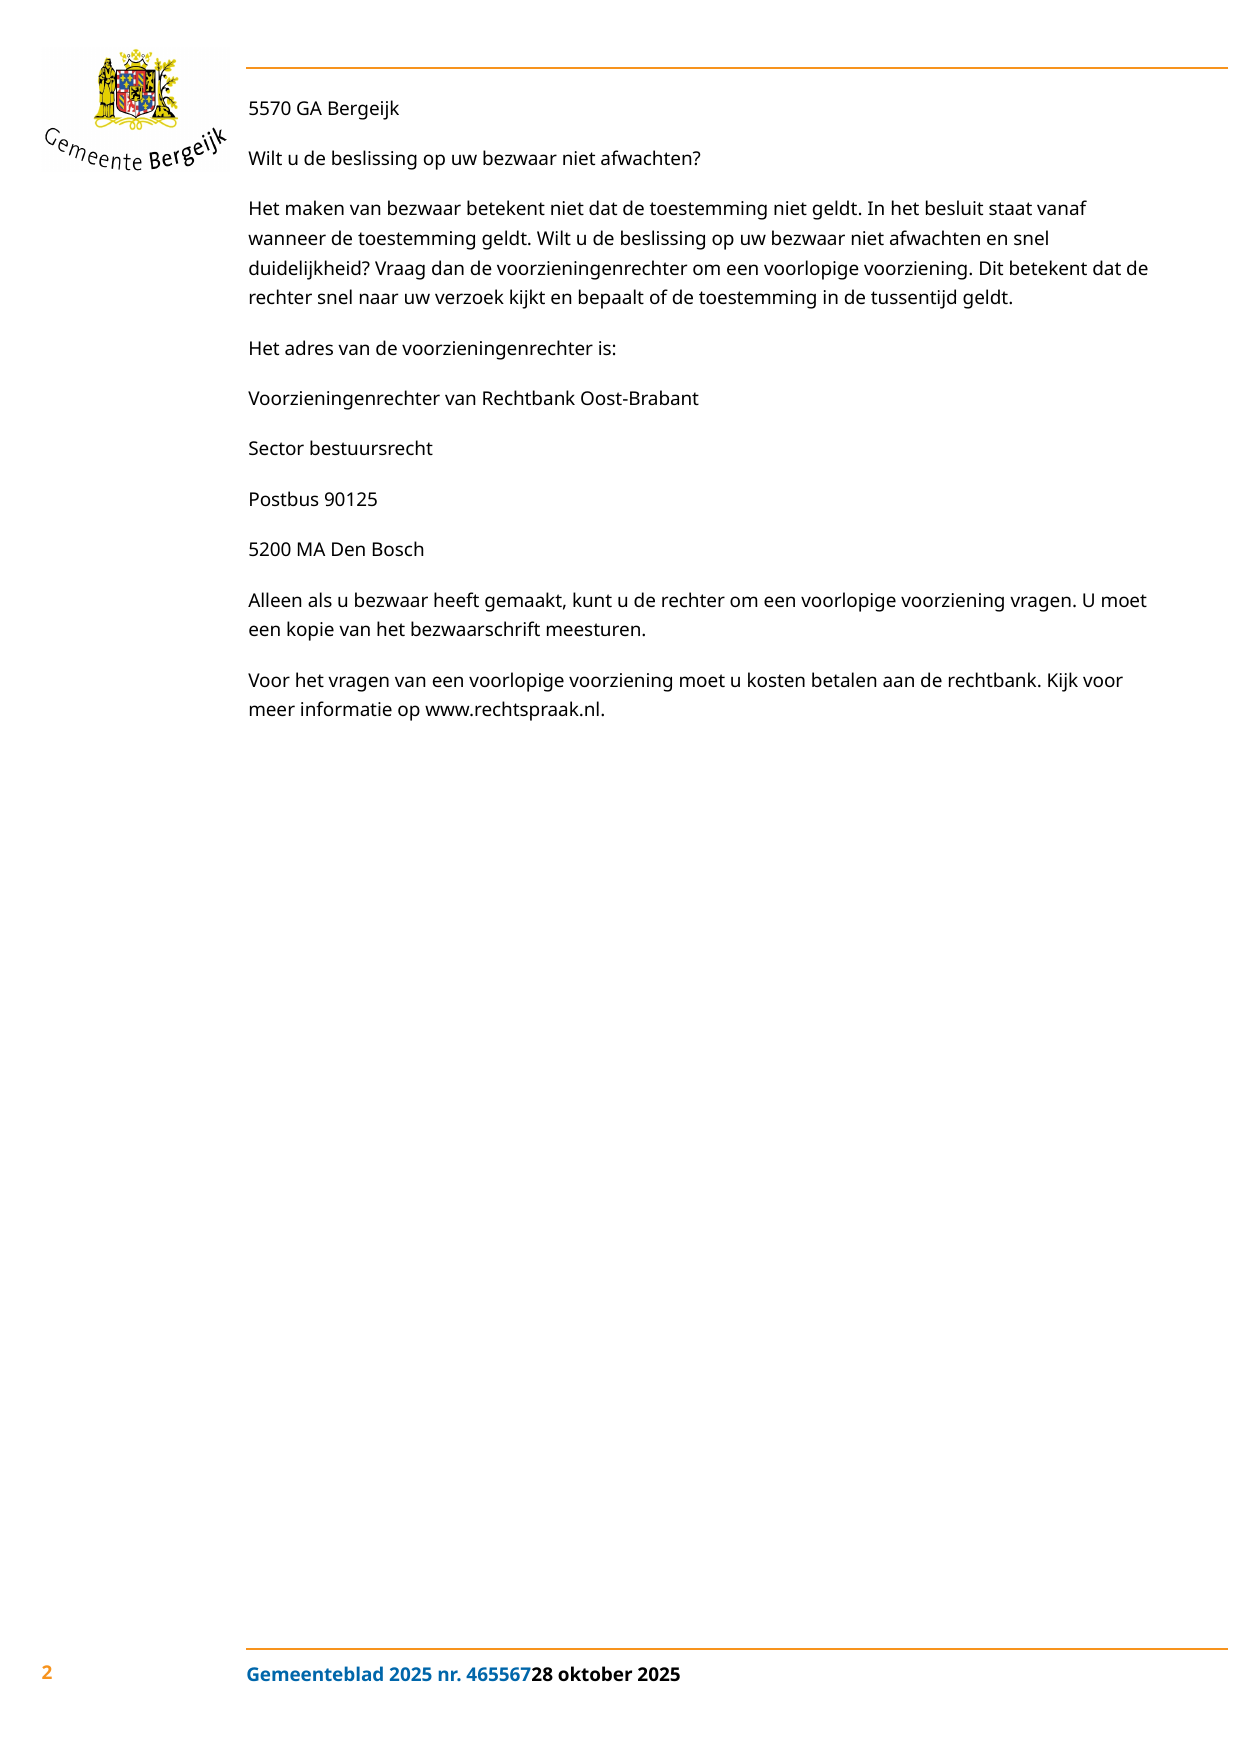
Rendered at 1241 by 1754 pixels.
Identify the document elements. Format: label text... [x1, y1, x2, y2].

text Wilt u de beslissing op uw bezwaar niet afwachten? [248, 145, 1152, 171]
picture [41, 47, 231, 172]
text Het adres van de voorzieningenrechter is: [248, 335, 1152, 361]
text Voorzieningenrechter van Rechtbank Oost-Brabant [248, 385, 1152, 411]
text Alleen als u bezwaar heeft gemaakt, kunt u de rechter om een voorlopige voorziening vragen. U moet een kopie van het bezwaarschrift meesturen. [248, 587, 1152, 642]
text Voor het vragen van een voorlopige voorziening moet u kosten betalen aan de rechtbank. Kijk voor meer informatie op www.rechtspraak.nl. [248, 667, 1152, 722]
text 5200 MA Den Bosch [248, 536, 1152, 562]
text Postbus 90125 [248, 486, 1152, 512]
text Sector bestuursrecht [248, 436, 1152, 461]
text 5570 GA Bergeijk [248, 95, 1152, 121]
text Het maken van bezwaar betekent niet dat de toestemming niet geldt. In het besluit staat vanaf wanneer de toestemming geldt. Wilt u de beslissing op uw bezwaar niet afwachten en snel duidelijkheid? Vraag dan de voorzieningenrechter om een voorlopige voorziening. Dit betekent dat de rechter snel naar uw verzoek kijkt en bepaalt of de toestemming in de tussentijd geldt. [248, 196, 1152, 310]
